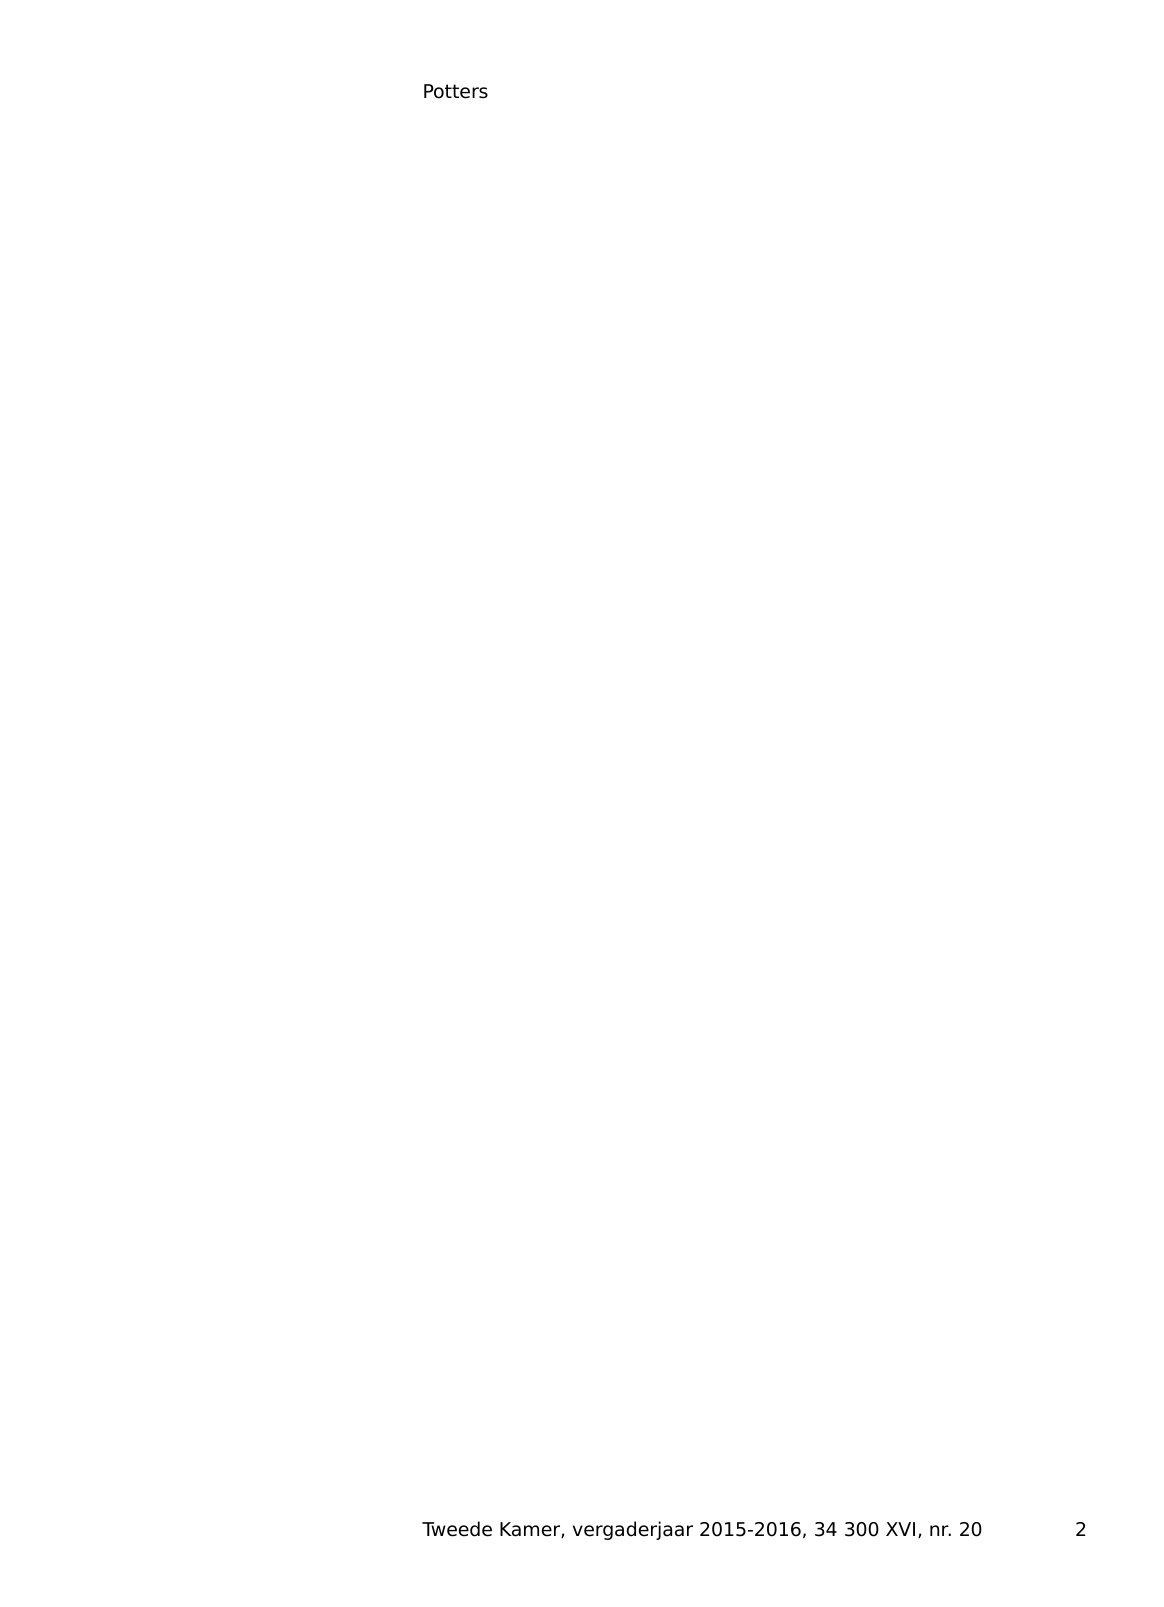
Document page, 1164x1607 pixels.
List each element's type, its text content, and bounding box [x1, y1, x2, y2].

text Potters [422, 59, 1087, 103]
